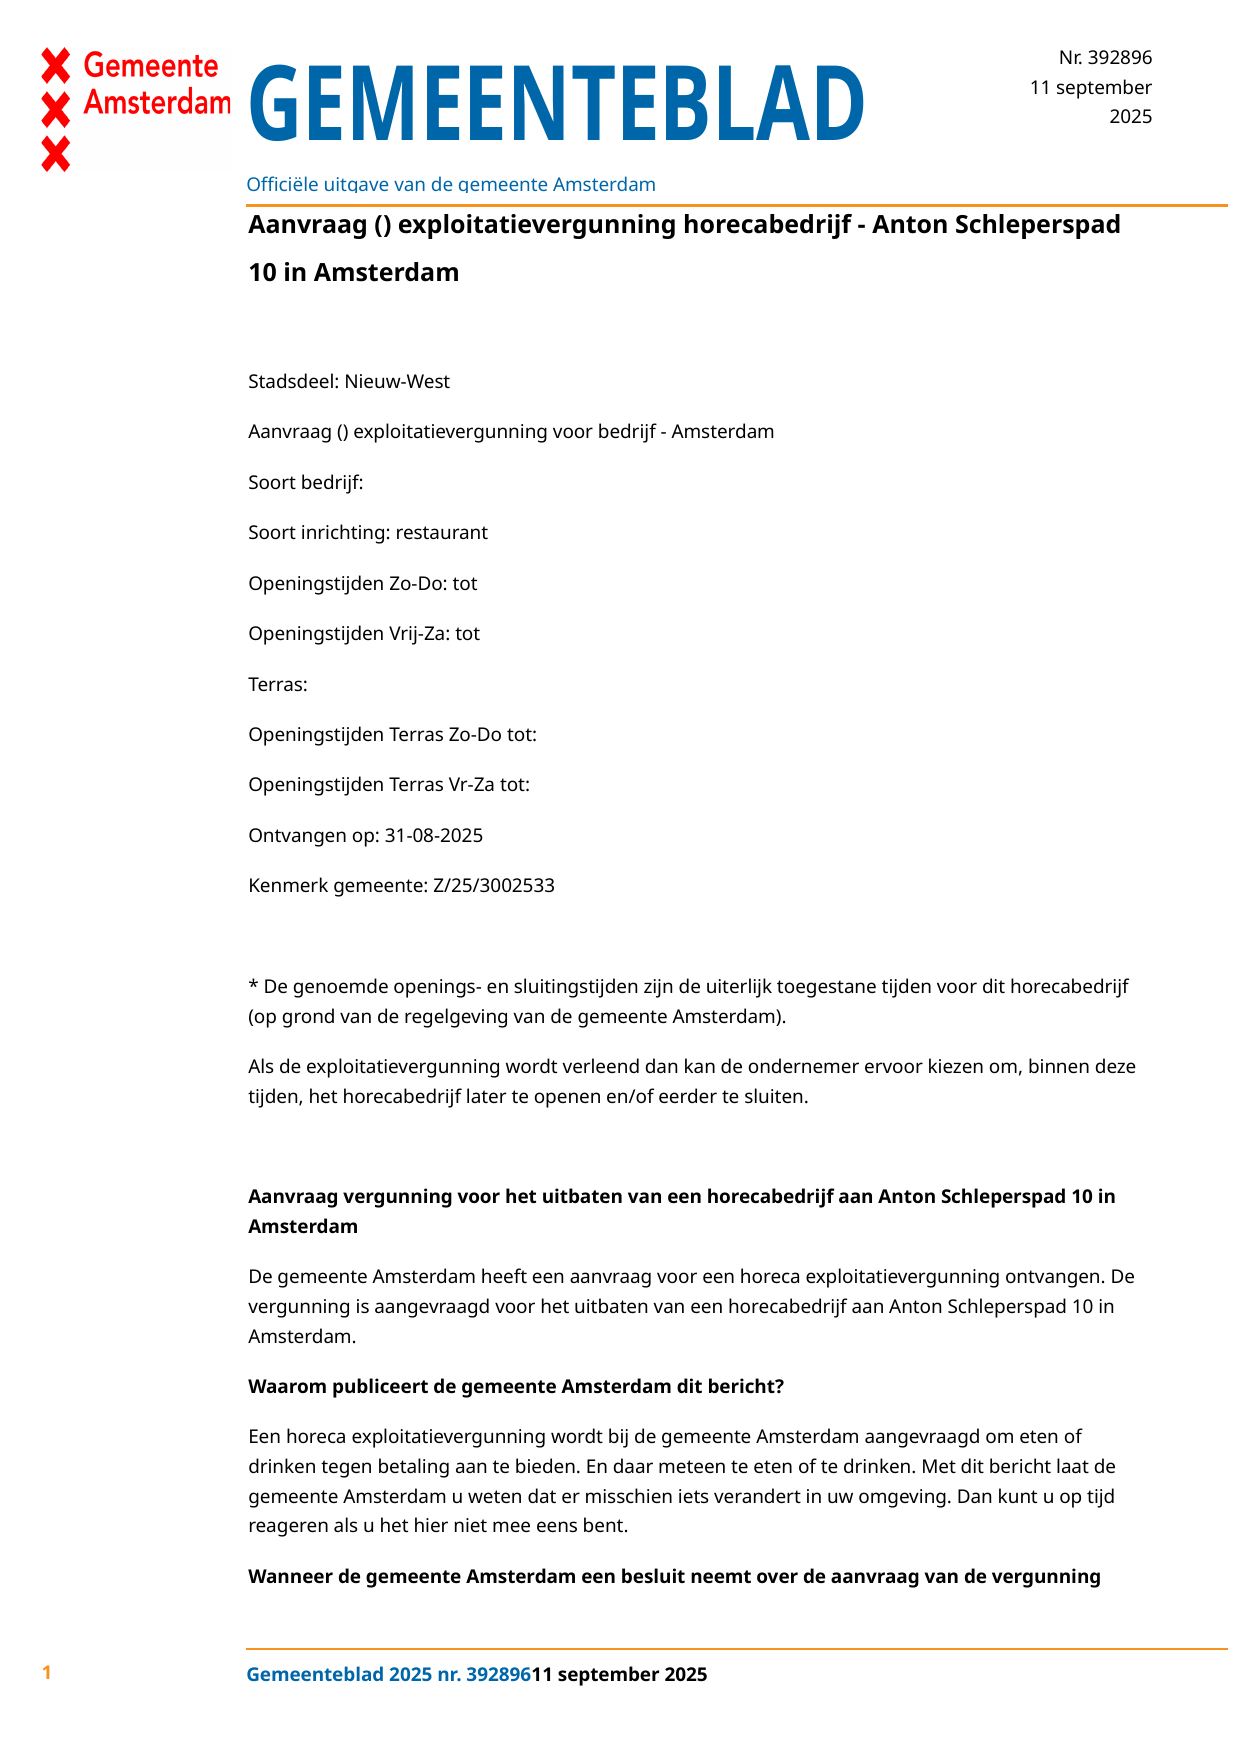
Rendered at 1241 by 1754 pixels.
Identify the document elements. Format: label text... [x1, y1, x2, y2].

text Openingstijden Zo-Do: tot [248, 570, 1152, 596]
text Wanneer de gemeente Amsterdam een besluit neemt over de aanvraag van de vergunning [248, 1563, 1152, 1589]
text Terras: [248, 671, 1152, 697]
text Aanvraag () exploitatievergunning voor bedrijf - Amsterdam [248, 419, 1152, 444]
text Openingstijden Terras Zo-Do tot: [248, 721, 1152, 747]
text Stadsdeel: Nieuw-West [248, 368, 1152, 394]
text Een horeca exploitatievergunning wordt bij de gemeente Amsterdam aangevraagd om eten of drinken tegen betaling aan te bieden. En daar meteen te eten of te drinken. Met dit bericht laat de gemeente Amsterdam u weten dat er misschien iets verandert in uw omgeving. Dan kunt u op tijd reageren als u het hier niet mee eens bent. [248, 1424, 1152, 1538]
text Waarom publiceert de gemeente Amsterdam dit bericht? [248, 1373, 1152, 1399]
text De gemeente Amsterdam heeft een aanvraag voor een horeca exploitatievergunning ontvangen. De vergunning is aangevraagd voor het uitbaten van een horecabedrijf aan Anton Schleperspad 10 in Amsterdam. [248, 1264, 1152, 1349]
text * De genoemde openings- en sluitingstijden zijn de uiterlijk toegestane tijden voor dit horecabedrijf (op grond van de regelgeving van de gemeente Amsterdam). [248, 973, 1152, 1029]
text Openingstijden Vrij-Za: tot [248, 620, 1152, 646]
text Aanvraag () exploitatievergunning horecabedrijf - Anton Schleperspad 10 in Amsterdam [248, 207, 1152, 288]
text Soort inrichting: restaurant [248, 519, 1152, 545]
text Kenmerk gemeente: Z/25/3002533 [248, 872, 1152, 898]
text Ontvangen op: 31-08-2025 [248, 822, 1152, 848]
text Aanvraag vergunning voor het uitbaten van een horecabedrijf aan Anton Schleperspad 10 in Amsterdam [248, 1184, 1152, 1239]
text Openingstijden Terras Vr-Za tot: [248, 772, 1152, 797]
text Als de exploitatievergunning wordt verleend dan kan de ondernemer ervoor kiezen om, binnen deze tijden, het horecabedrijf later te openen en/of eerder te sluiten. [248, 1053, 1152, 1109]
picture [41, 47, 231, 172]
text Soort bedrijf: [248, 469, 1152, 495]
